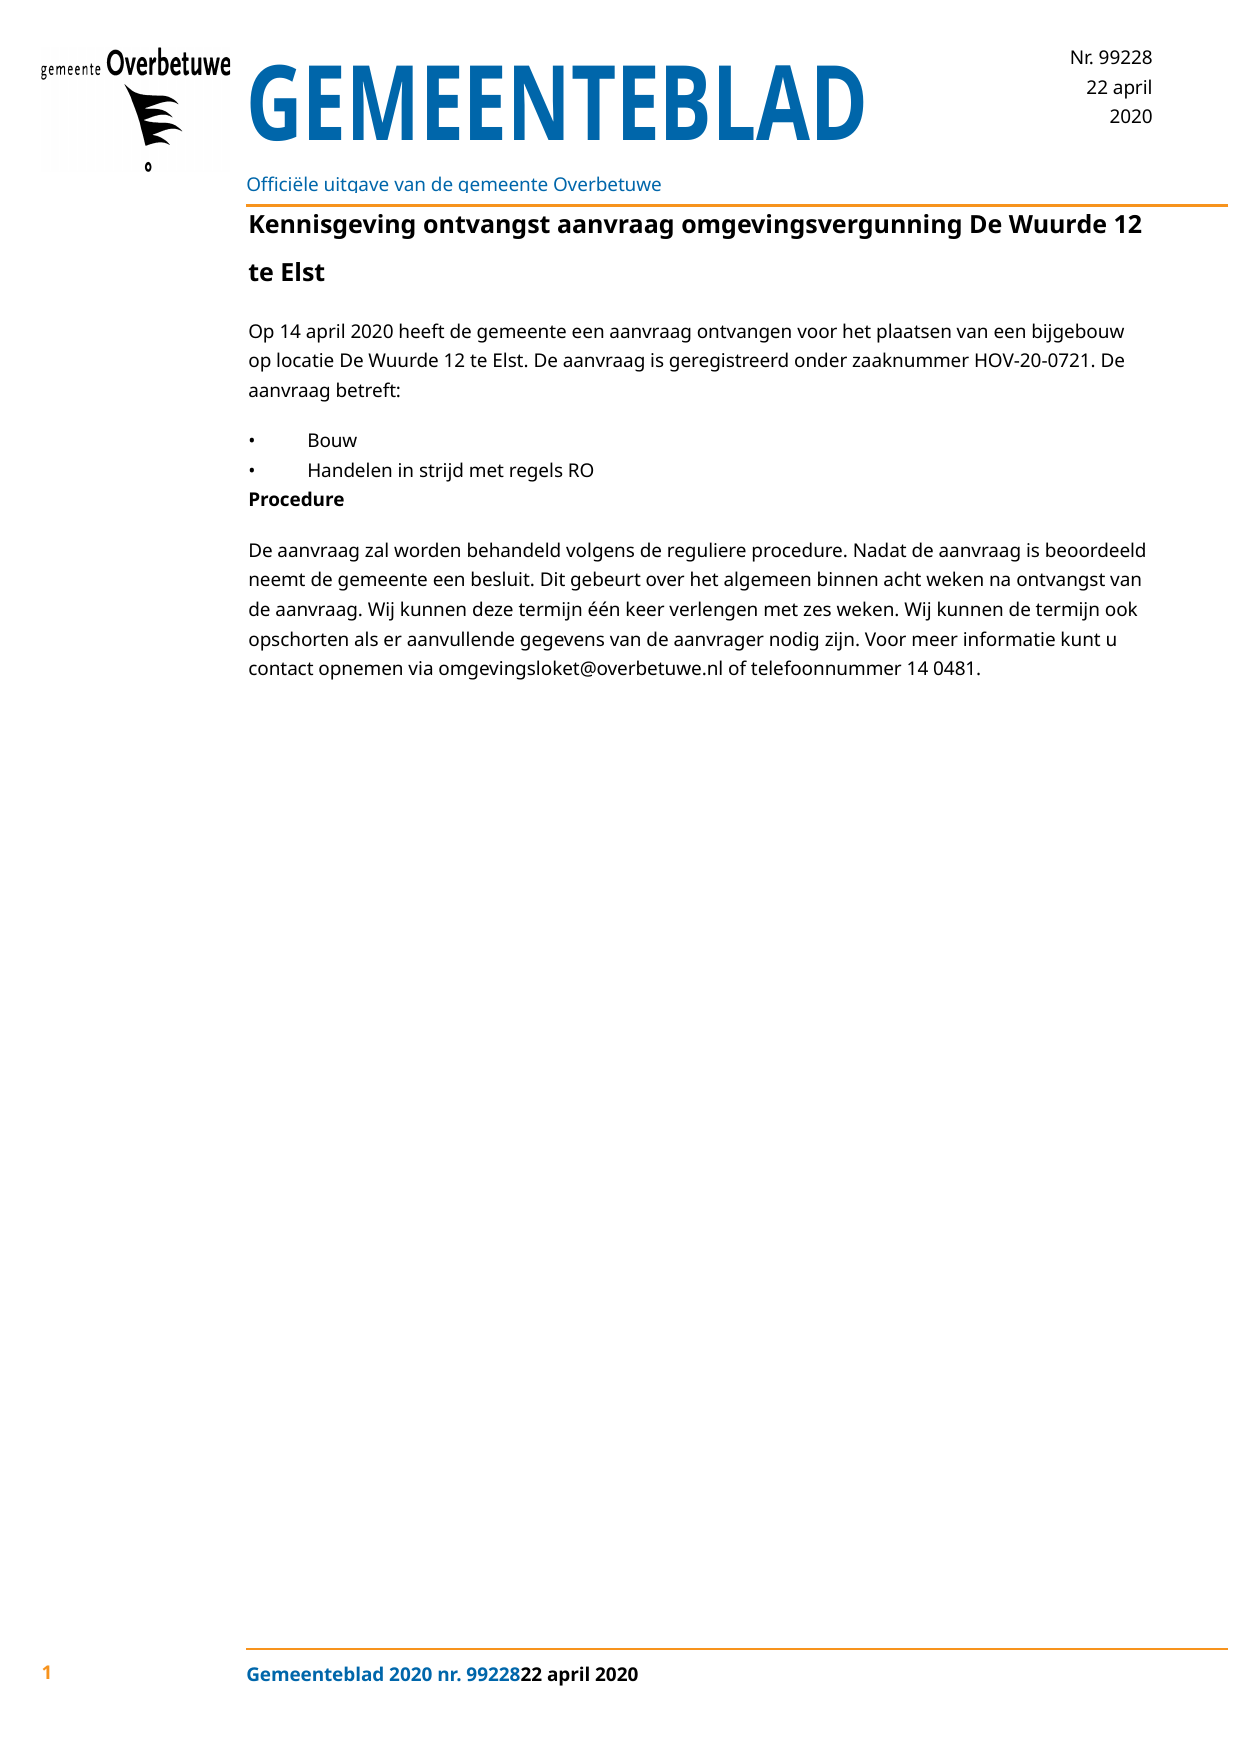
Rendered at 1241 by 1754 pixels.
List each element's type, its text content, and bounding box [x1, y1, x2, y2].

picture [41, 47, 231, 172]
list Bouw [248, 427, 1152, 453]
list Handelen in strijd met regels RO [248, 457, 1152, 483]
text Op 14 april 2020 heeft de gemeente een aanvraag ontvangen voor het plaatsen van een bijgebouw op locatie De Wuurde 12 te Elst. De aanvraag is geregistreerd onder zaaknummer HOV-20-0721. De aanvraag betreft: [248, 318, 1152, 403]
text Kennisgeving ontvangst aanvraag omgevingsvergunning De Wuurde 12 te Elst [248, 207, 1152, 288]
text De aanvraag zal worden behandeld volgens de reguliere procedure. Nadat de aanvraag is beoordeeld neemt de gemeente een besluit. Dit gebeurt over het algemeen binnen acht weken na ontvangst van de aanvraag. Wij kunnen deze termijn één keer verlengen met zes weken. Wij kunnen de termijn ook opschorten als er aanvullende gegevens van de aanvrager nodig zijn. Voor meer informatie kunt u contact opnemen via omgevingsloket@overbetuwe.nl of telefoonnummer 14 0481. [248, 537, 1152, 681]
text Procedure [248, 487, 1152, 512]
